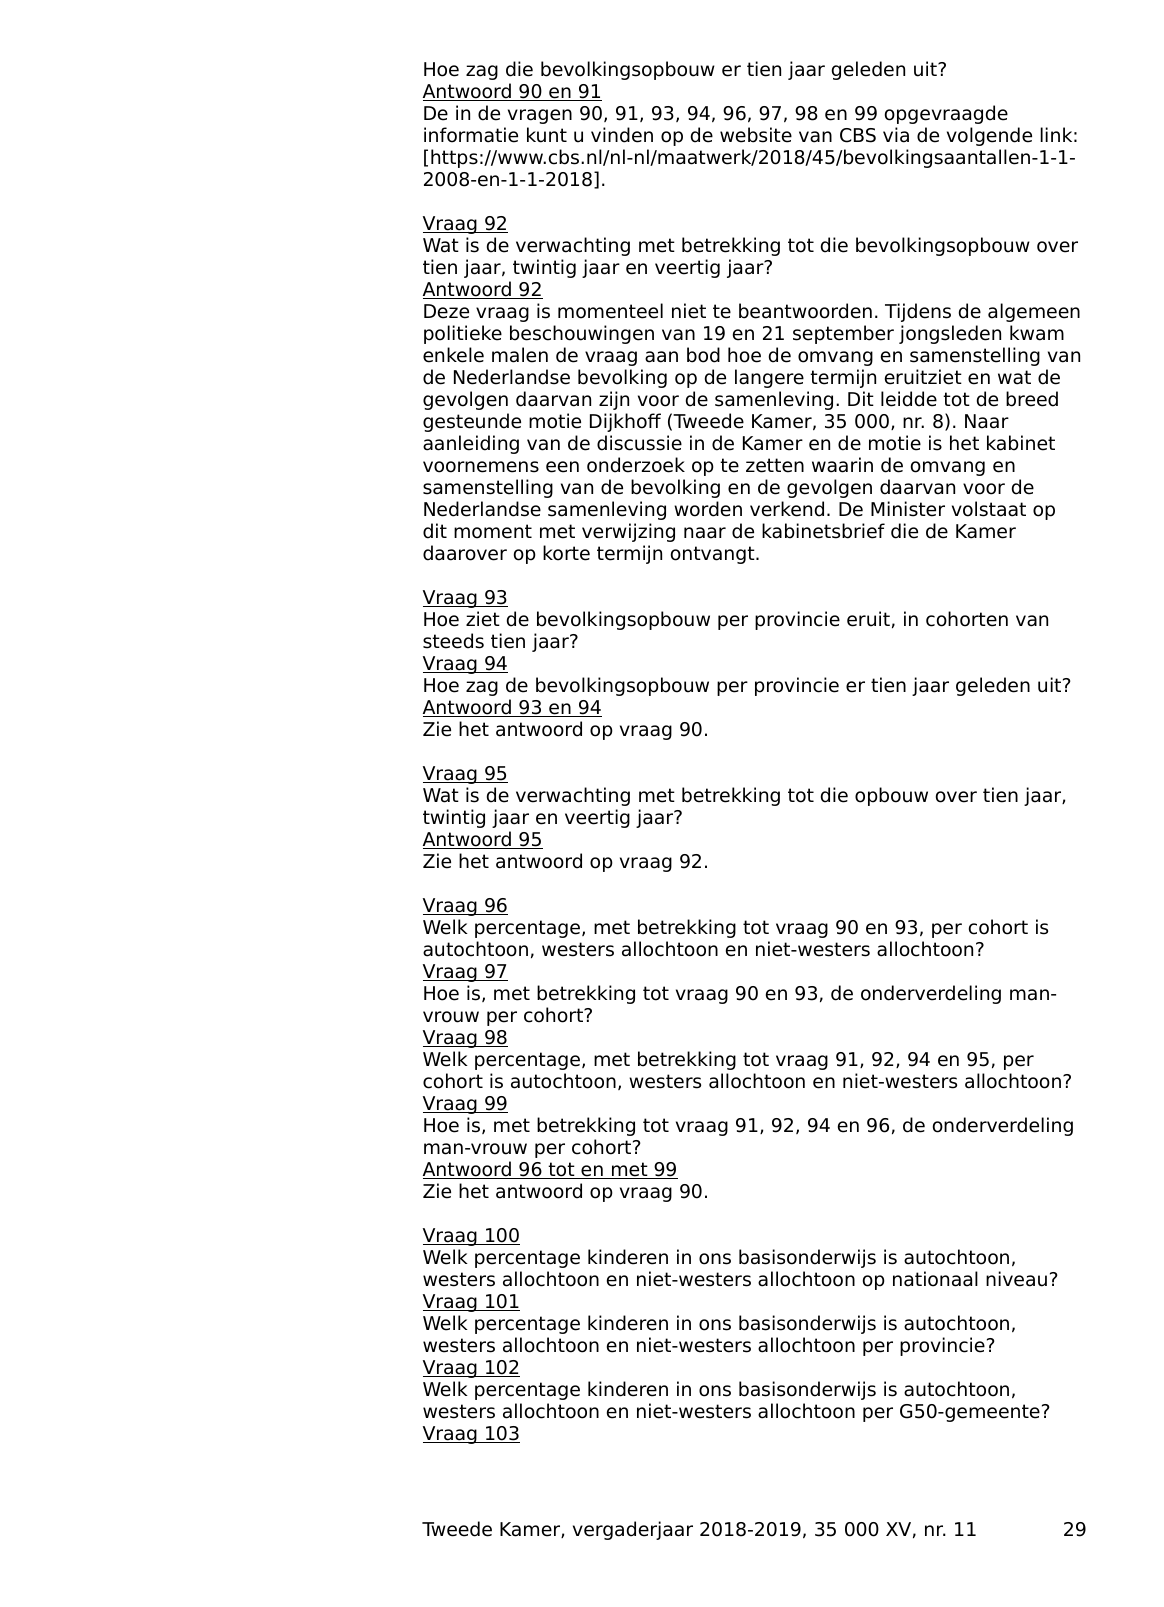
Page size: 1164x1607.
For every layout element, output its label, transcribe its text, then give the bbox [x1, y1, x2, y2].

text Welk percentage, met betrekking tot vraag 90 en 93, per cohort is autochtoon, westers allochtoon en niet-westers allochtoon? [422, 917, 1087, 961]
text Zie het antwoord op vraag 90. [422, 1181, 1087, 1203]
text Welk percentage kinderen in ons basisonderwijs is autochtoon, westers allochtoon en niet-westers allochtoon per provincie? [422, 1313, 1087, 1357]
text Welk percentage kinderen in ons basisonderwijs is autochtoon, westers allochtoon en niet-westers allochtoon per G50-gemeente? [422, 1379, 1087, 1423]
text Wat is de verwachting met betrekking tot die bevolkingsopbouw over tien jaar, twintig jaar en veertig jaar? [422, 235, 1087, 279]
text Hoe ziet de bevolkingsopbouw per provincie eruit, in cohorten van steeds tien jaar? [422, 609, 1087, 653]
text Vraag 97 [422, 961, 1087, 983]
text Zie het antwoord op vraag 90. [422, 719, 1087, 741]
text Vraag 93 [422, 587, 1087, 609]
text Vraag 102 [422, 1357, 1087, 1379]
text Deze vraag is momenteel niet te beantwoorden. Tijdens de algemeen politieke beschouwingen van 19 en 21 september jongsleden kwam enkele malen de vraag aan bod hoe de omvang en samenstelling van de Nederlandse bevolking op de langere termijn eruitziet en wat de gevolgen daarvan zijn voor de samenleving. Dit leidde tot de breed gesteunde motie Dijkhoff (Tweede Kamer, 35 000, nr. 8). Naar aanleiding van de discussie in de Kamer en de motie is het kabinet voornemens een onderzoek op te zetten waarin de omvang en samenstelling van de bevolking en de gevolgen daarvan voor de Nederlandse samenleving worden verkend. De Minister volstaat op dit moment met verwijzing naar de kabinetsbrief die de Kamer daarover op korte termijn ontvangt. [422, 301, 1087, 565]
text De in de vragen 90, 91, 93, 94, 96, 97, 98 en 99 opgevraagde informatie kunt u vinden op de website van CBS via de volgende link: [https://www.cbs.nl/nl-nl/maatwerk/2018/45/bevolkingsaantallen-1-1-2008-en-1-1-2018]. [422, 103, 1087, 191]
text Vraag 96 [422, 895, 1087, 917]
text Hoe is, met betrekking tot vraag 91, 92, 94 en 96, de onderverdeling man-vrouw per cohort? [422, 1115, 1087, 1159]
text Vraag 103 [422, 1423, 1087, 1445]
text Vraag 101 [422, 1291, 1087, 1313]
text Hoe is, met betrekking tot vraag 90 en 93, de onderverdeling man-vrouw per cohort? [422, 983, 1087, 1027]
text Vraag 92 [422, 213, 1087, 235]
text Vraag 99 [422, 1093, 1087, 1115]
text Hoe zag de bevolkingsopbouw per provincie er tien jaar geleden uit? [422, 675, 1087, 697]
text Welk percentage kinderen in ons basisonderwijs is autochtoon, westers allochtoon en niet-westers allochtoon op nationaal niveau? [422, 1247, 1087, 1291]
text Vraag 95 [422, 763, 1087, 785]
text Antwoord 96 tot en met 99 [422, 1159, 1087, 1181]
text Welk percentage, met betrekking tot vraag 91, 92, 94 en 95, per cohort is autochtoon, westers allochtoon en niet-westers allochtoon? [422, 1049, 1087, 1093]
text Vraag 98 [422, 1027, 1087, 1049]
text Vraag 100 [422, 1225, 1087, 1247]
text Antwoord 90 en 91 [422, 81, 1087, 103]
text Hoe zag die bevolkingsopbouw er tien jaar geleden uit? [422, 59, 1087, 81]
text Antwoord 93 en 94 [422, 697, 1087, 719]
text Wat is de verwachting met betrekking tot die opbouw over tien jaar, twintig jaar en veertig jaar? [422, 785, 1087, 829]
text Zie het antwoord op vraag 92. [422, 851, 1087, 873]
text Antwoord 92 [422, 279, 1087, 301]
text Vraag 94 [422, 653, 1087, 675]
text Antwoord 95 [422, 829, 1087, 851]
